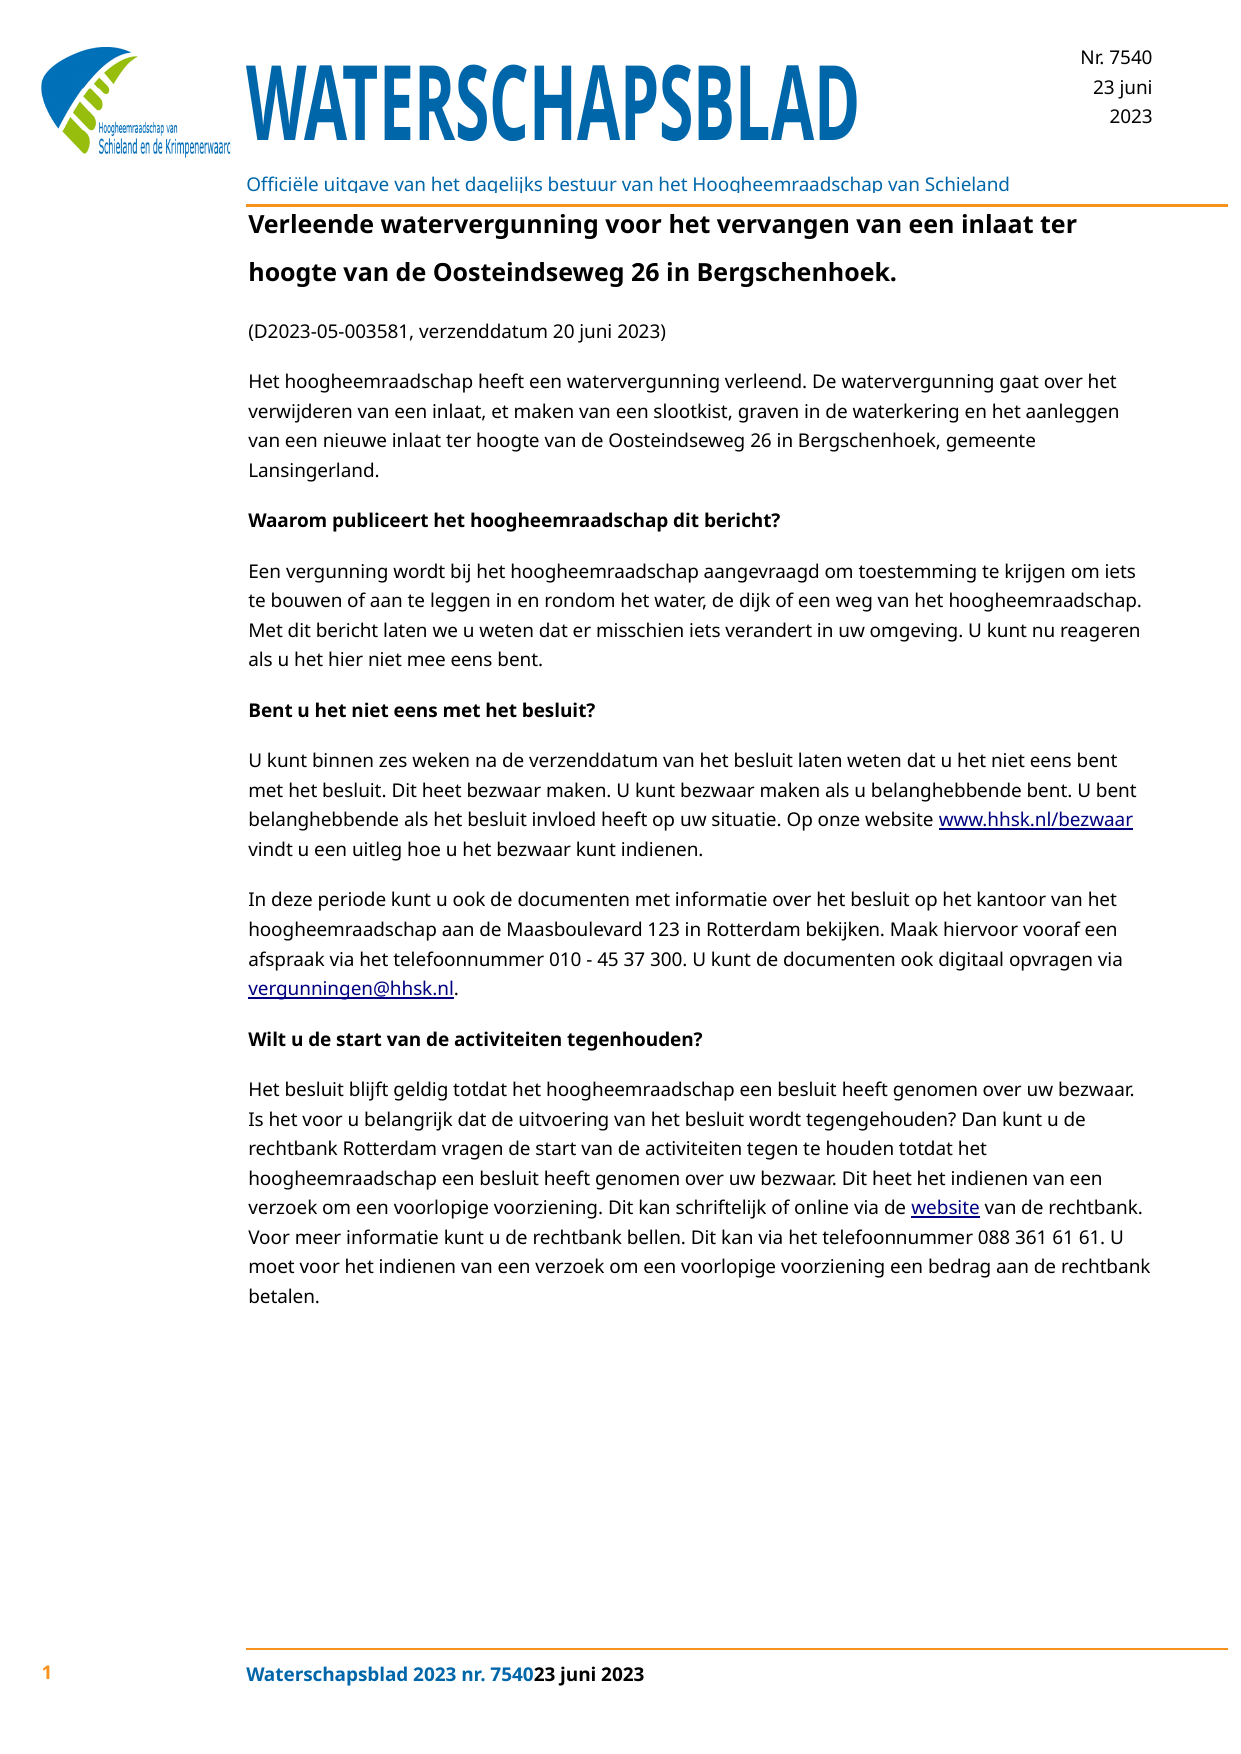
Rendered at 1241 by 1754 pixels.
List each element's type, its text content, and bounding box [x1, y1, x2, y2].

text Bent u het niet eens met het besluit? [248, 697, 1152, 723]
text Wilt u de start van de activiteiten tegenhouden? [248, 1026, 1152, 1052]
text Verleende watervergunning voor het vervangen van een inlaat ter hoogte van de Oosteindseweg 26 in Bergschenhoek. [248, 207, 1152, 288]
text Waarom publiceert het hoogheemraadschap dit bericht? [248, 507, 1152, 533]
text Het hoogheemraadschap heeft een watervergunning verleend. De watervergunning gaat over het verwijderen van een inlaat, et maken van een slootkist, graven in de waterkering en het aanleggen van een nieuwe inlaat ter hoogte van de Oosteindseweg 26 in Bergschenhoek, gemeente Lansingerland. [248, 368, 1152, 483]
picture [41, 47, 231, 172]
text U kunt binnen zes weken na de verzenddatum van het besluit laten weten dat u het niet eens bent met het besluit. Dit heet bezwaar maken. U kunt bezwaar maken als u belanghebbende bent. U bent belanghebbende als het besluit invloed heeft op uw situatie. Op onze website www.hhsk.nl/bezwaar vindt u een uitleg hoe u het bezwaar kunt indienen. [248, 747, 1152, 862]
text In deze periode kunt u ook de documenten met informatie over het besluit op het kantoor van het hoogheemraadschap aan de Maasboulevard 123 in Rotterdam bekijken. Maak hiervoor vooraf een afspraak via het telefoonnummer 010 - 45 37 300. U kunt de documenten ook digitaal opvragen via vergunningen@hhsk.nl. [248, 887, 1152, 1001]
text Het besluit blijft geldig totdat het hoogheemraadschap een besluit heeft genomen over uw bezwaar. Is het voor u belangrijk dat de uitvoering van het besluit wordt tegengehouden? Dan kunt u de rechtbank Rotterdam vragen de start van de activiteiten tegen te houden totdat het hoogheemraadschap een besluit heeft genomen over uw bezwaar. Dit heet het indienen van een verzoek om een voorlopige voorziening. Dit kan schriftelijk of online via de website van de rechtbank. Voor meer informatie kunt u de rechtbank bellen. Dit kan via het telefoonnummer 088 361 61 61. U moet voor het indienen van een verzoek om een voorlopige voorziening een bedrag aan de rechtbank betalen. [248, 1076, 1152, 1309]
text Een vergunning wordt bij het hoogheemraadschap aangevraagd om toestemming te krijgen om iets te bouwen of aan te leggen in en rondom het water, de dijk of een weg van het hoogheemraadschap. Met dit bericht laten we u weten dat er misschien iets verandert in uw omgeving. U kunt nu reageren als u het hier niet mee eens bent. [248, 558, 1152, 672]
text (D2023-05-003581, verzenddatum 20 juni 2023) [248, 318, 1152, 344]
